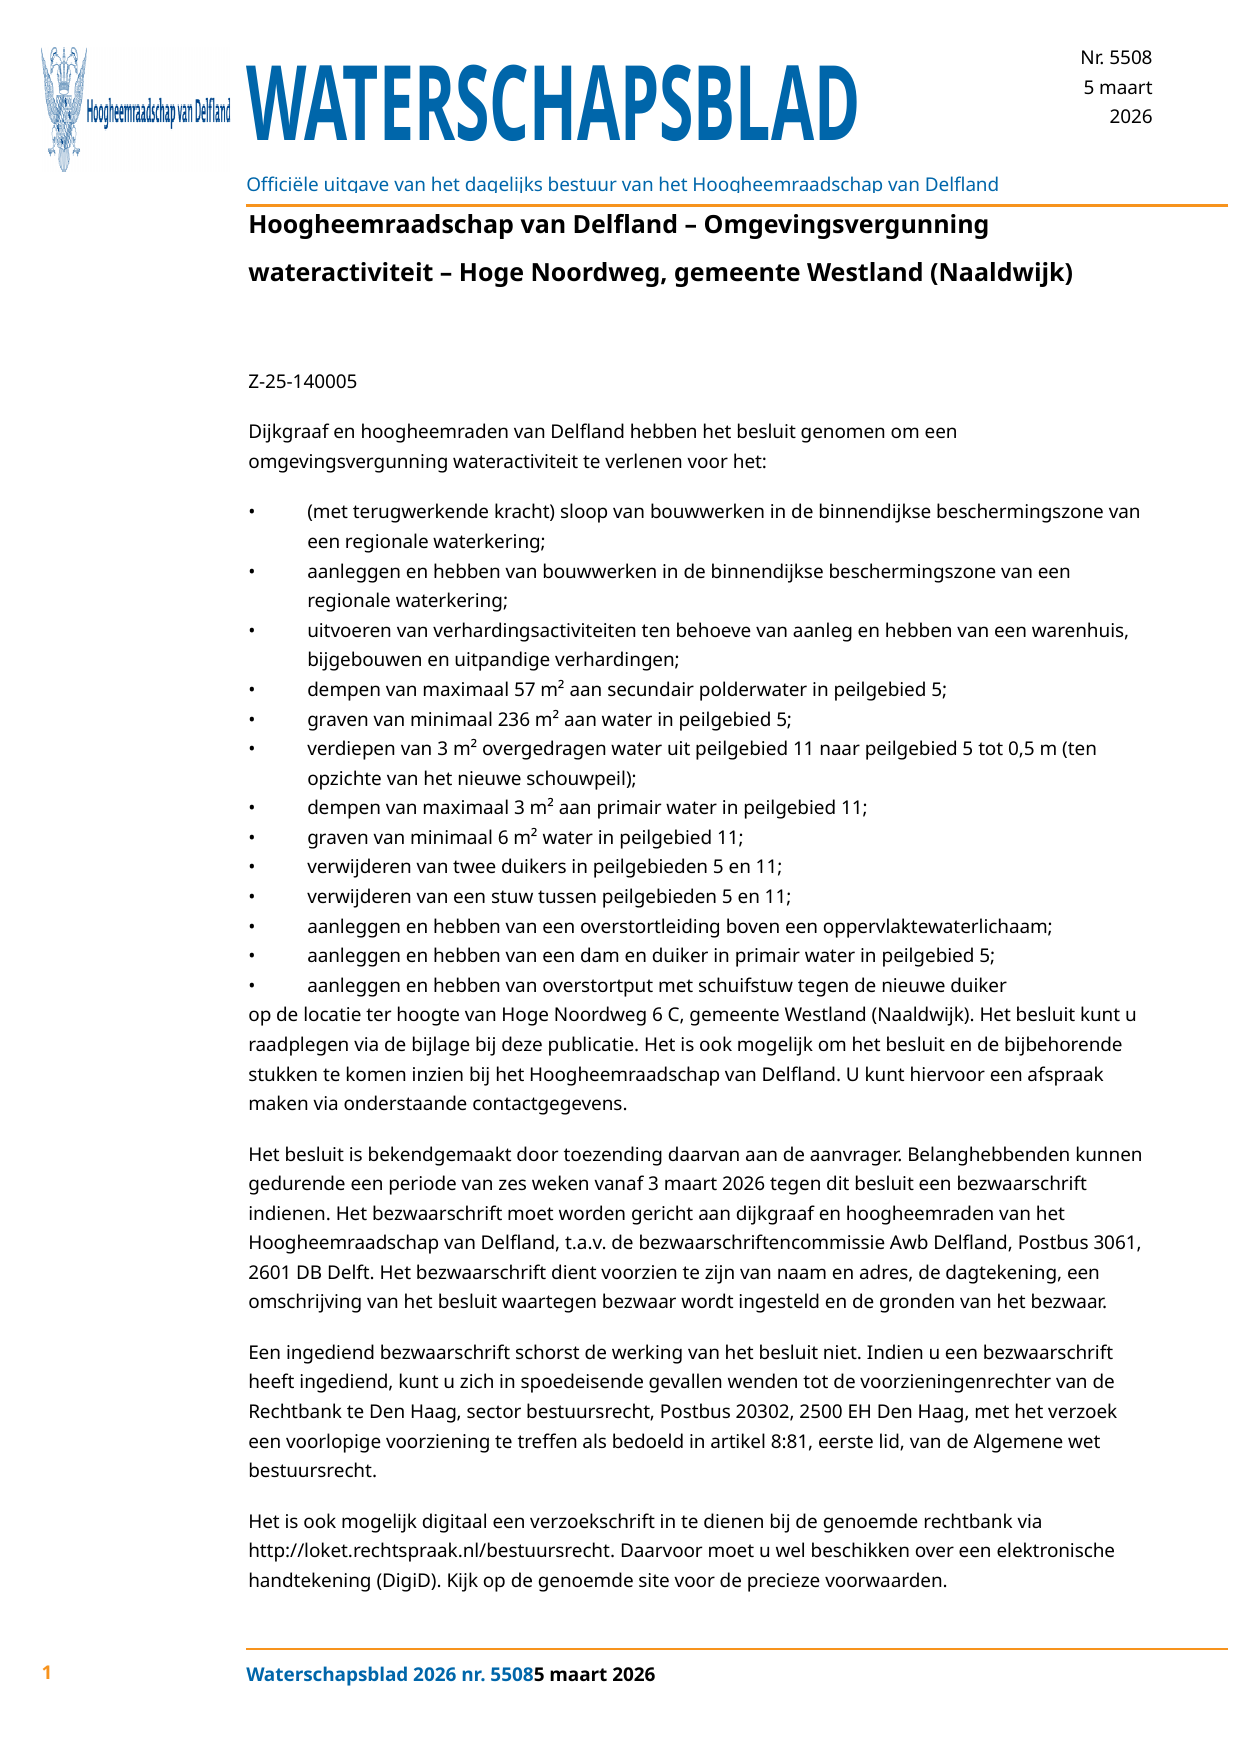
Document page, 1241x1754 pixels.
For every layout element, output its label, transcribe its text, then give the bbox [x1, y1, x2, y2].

list (met terugwerkende kracht) sloop van bouwwerken in de binnendijkse beschermingszone van een regionale waterkering; [248, 499, 1152, 554]
list graven van minimaal 236 m² aan water in peilgebied 5; [248, 706, 1152, 732]
list aanleggen en hebben van een dam en duiker in primair water in peilgebied 5; [248, 942, 1152, 968]
picture [41, 47, 231, 172]
text op de locatie ter hoogte van Hoge Noordweg 6 C, gemeente Westland (Naaldwijk). Het besluit kunt u raadplegen via de bijlage bij deze publicatie. Het is ook mogelijk om het besluit en de bijbehorende stukken te komen inzien bij het Hoogheemraadschap van Delfland. U kunt hiervoor een afspraak maken via onderstaande contactgegevens. [248, 1002, 1152, 1116]
list verwijderen van twee duikers in peilgebieden 5 en 11; [248, 854, 1152, 879]
list graven van minimaal 6 m² water in peilgebied 11; [248, 824, 1152, 850]
list dempen van maximaal 57 m² aan secundair polderwater in peilgebied 5; [248, 676, 1152, 702]
text Z-25-140005 [248, 368, 1152, 394]
text Hoogheemraadschap van Delfland – Omgevingsvergunning wateractiviteit – Hoge Noordweg, gemeente Westland (Naaldwijk) [248, 207, 1152, 288]
list aanleggen en hebben van een overstortleiding boven een oppervlaktewaterlichaam; [248, 913, 1152, 939]
text Dijkgraaf en hoogheemraden van Delfland hebben het besluit genomen om een omgevingsvergunning wateractiviteit te verlenen voor het: [248, 419, 1152, 474]
text Het is ook mogelijk digitaal een verzoekschrift in te dienen bij de genoemde rechtbank via http://loket.rechtspraak.nl/bestuursrecht. Daarvoor moet u wel beschikken over een elektronische handtekening (DigiD). Kijk op de genoemde site voor de precieze voorwaarden. [248, 1508, 1152, 1593]
list uitvoeren van verhardingsactiviteiten ten behoeve van aanleg en hebben van een warenhuis, bijgebouwen en uitpandige verhardingen; [248, 617, 1152, 672]
list aanleggen en hebben van overstortput met schuifstuw tegen de nieuwe duiker [248, 972, 1152, 998]
text Het besluit is bekendgemaakt door toezending daarvan aan de aanvrager. Belanghebbenden kunnen gedurende een periode van zes weken vanaf 3 maart 2026 tegen dit besluit een bezwaarschrift indienen. Het bezwaarschrift moet worden gericht aan dijkgraaf en hoogheemraden van het Hoogheemraadschap van Delfland, t.a.v. de bezwaarschriftencommissie Awb Delfland, Postbus 3061, 2601 DB Delft. Het bezwaarschrift dient voorzien te zijn van naam en adres, de dagtekening, een omschrijving van het besluit waartegen bezwaar wordt ingesteld en de gronden van het bezwaar. [248, 1141, 1152, 1314]
list verwijderen van een stuw tussen peilgebieden 5 en 11; [248, 883, 1152, 909]
list dempen van maximaal 3 m² aan primair water in peilgebied 11; [248, 794, 1152, 820]
text Een ingediend bezwaarschrift schorst de werking van het besluit niet. Indien u een bezwaarschrift heeft ingediend, kunt u zich in spoedeisende gevallen wenden tot de voorzieningenrechter van de Rechtbank te Den Haag, sector bestuursrecht, Postbus 20302, 2500 EH Den Haag, met het verzoek een voorlopige voorziening te treffen als bedoeld in artikel 8:81, eerste lid, van de Algemene wet bestuursrecht. [248, 1339, 1152, 1483]
list aanleggen en hebben van bouwwerken in de binnendijkse beschermingszone van een regionale waterkering; [248, 558, 1152, 613]
list verdiepen van 3 m² overgedragen water uit peilgebied 11 naar peilgebied 5 tot 0,5 m (ten opzichte van het nieuwe schouwpeil); [248, 735, 1152, 791]
